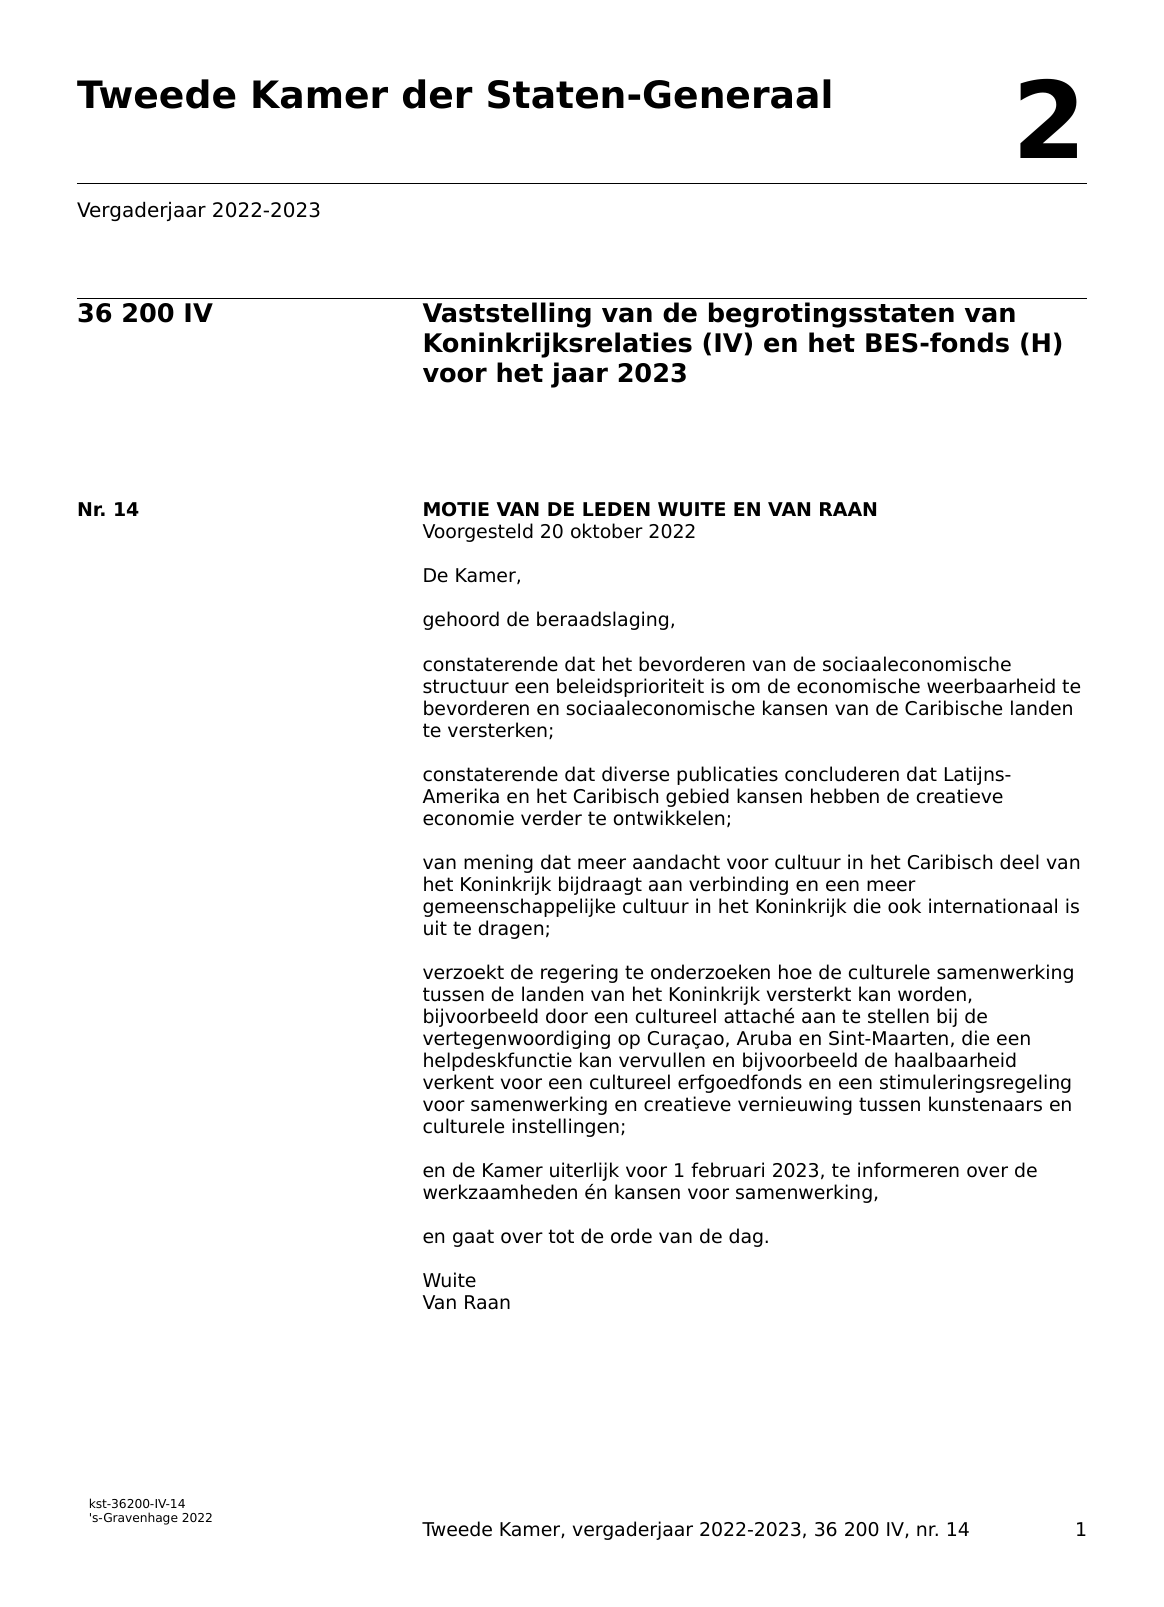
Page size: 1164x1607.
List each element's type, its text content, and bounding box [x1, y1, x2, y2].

table_cell Vergaderjaar 2022-2023 [77, 184, 1087, 298]
subtitle 36 200 IV Vaststelling van de begrotingsstaten van Koninkrijksrelaties (IV) en het BES-fonds (H) voor het jaar 2023 [77, 299, 1087, 388]
text gehoord de beraadslaging, [422, 609, 1087, 631]
table_header Tweede Kamer der Staten-Generaal [77, 59, 886, 183]
text constaterende dat diverse publicaties concluderen dat Latijns-Amerika en het Caribisch gebied kansen hebben de creatieve economie verder te ontwikkelen; [422, 764, 1087, 829]
text Wuite [422, 1270, 1087, 1292]
table_header 2 [886, 59, 1087, 183]
subtitle Nr. 14 MOTIE VAN DE LEDEN WUITE EN VAN RAAN [77, 499, 1087, 521]
text Van Raan [422, 1292, 1087, 1314]
text kst-36200-IV-14 [88, 1497, 323, 1511]
text De Kamer, [422, 565, 1087, 587]
text Voorgesteld 20 oktober 2022 [422, 521, 1087, 543]
text en de Kamer uiterlijk voor 1 februari 2023, te informeren over de werkzaamheden én kansen voor samenwerking, [422, 1160, 1087, 1204]
text 's-Gravenhage 2022 [88, 1511, 323, 1525]
text en gaat over tot de orde van de dag. [422, 1226, 1087, 1248]
text van mening dat meer aandacht voor cultuur in het Caribisch deel van het Koninkrijk bijdraagt aan verbinding en een meer gemeenschappelijke cultuur in het Koninkrijk die ook internationaal is uit te dragen; [422, 852, 1087, 940]
text verzoekt de regering te onderzoeken hoe de culturele samenwerking tussen de landen van het Koninkrijk versterkt kan worden, bijvoorbeeld door een cultureel attaché aan te stellen bij de vertegenwoordiging op Curaçao, Aruba en Sint-Maarten, die een helpdeskfunctie kan vervullen en bijvoorbeeld de haalbaarheid verkent voor een cultureel erfgoedfonds en een stimuleringsregeling voor samenwerking en creatieve vernieuwing tussen kunstenaars en culturele instellingen; [422, 962, 1087, 1138]
text constaterende dat het bevorderen van de sociaaleconomische structuur een beleidsprioriteit is om de economische weerbaarheid te bevorderen en sociaaleconomische kansen van de Caribische landen te versterken; [422, 653, 1087, 741]
